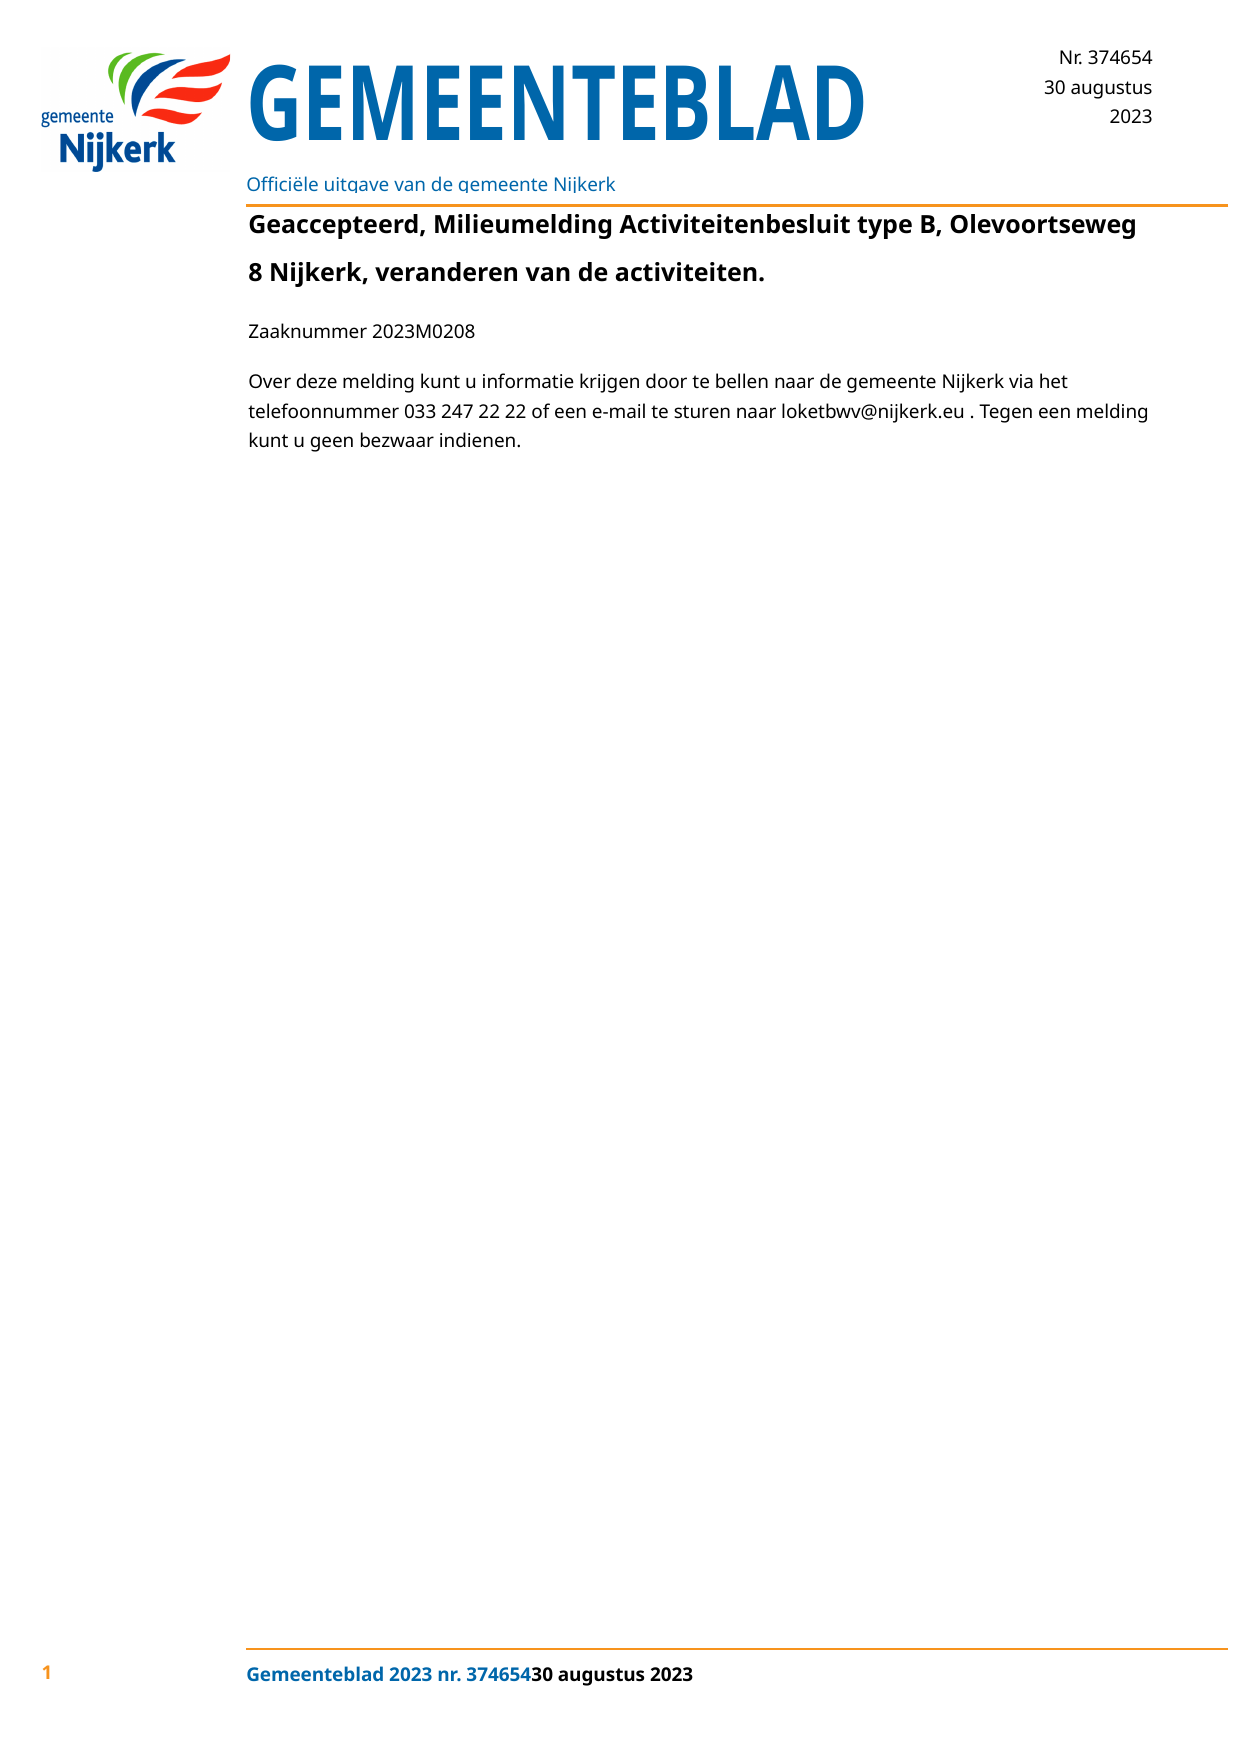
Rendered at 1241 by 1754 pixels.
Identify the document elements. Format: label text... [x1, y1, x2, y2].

text Zaaknummer 2023M0208 [248, 318, 1152, 344]
text Over deze melding kunt u informatie krijgen door te bellen naar de gemeente Nijkerk via het telefoonnummer 033 247 22 22 of een e-mail te sturen naar loketbwv@nijkerk.eu . Tegen een melding kunt u geen bezwaar indienen. [248, 368, 1152, 453]
text Geaccepteerd, Milieumelding Activiteitenbesluit type B, Olevoortseweg 8 Nijkerk, veranderen van de activiteiten. [248, 207, 1152, 288]
picture [41, 47, 231, 172]
